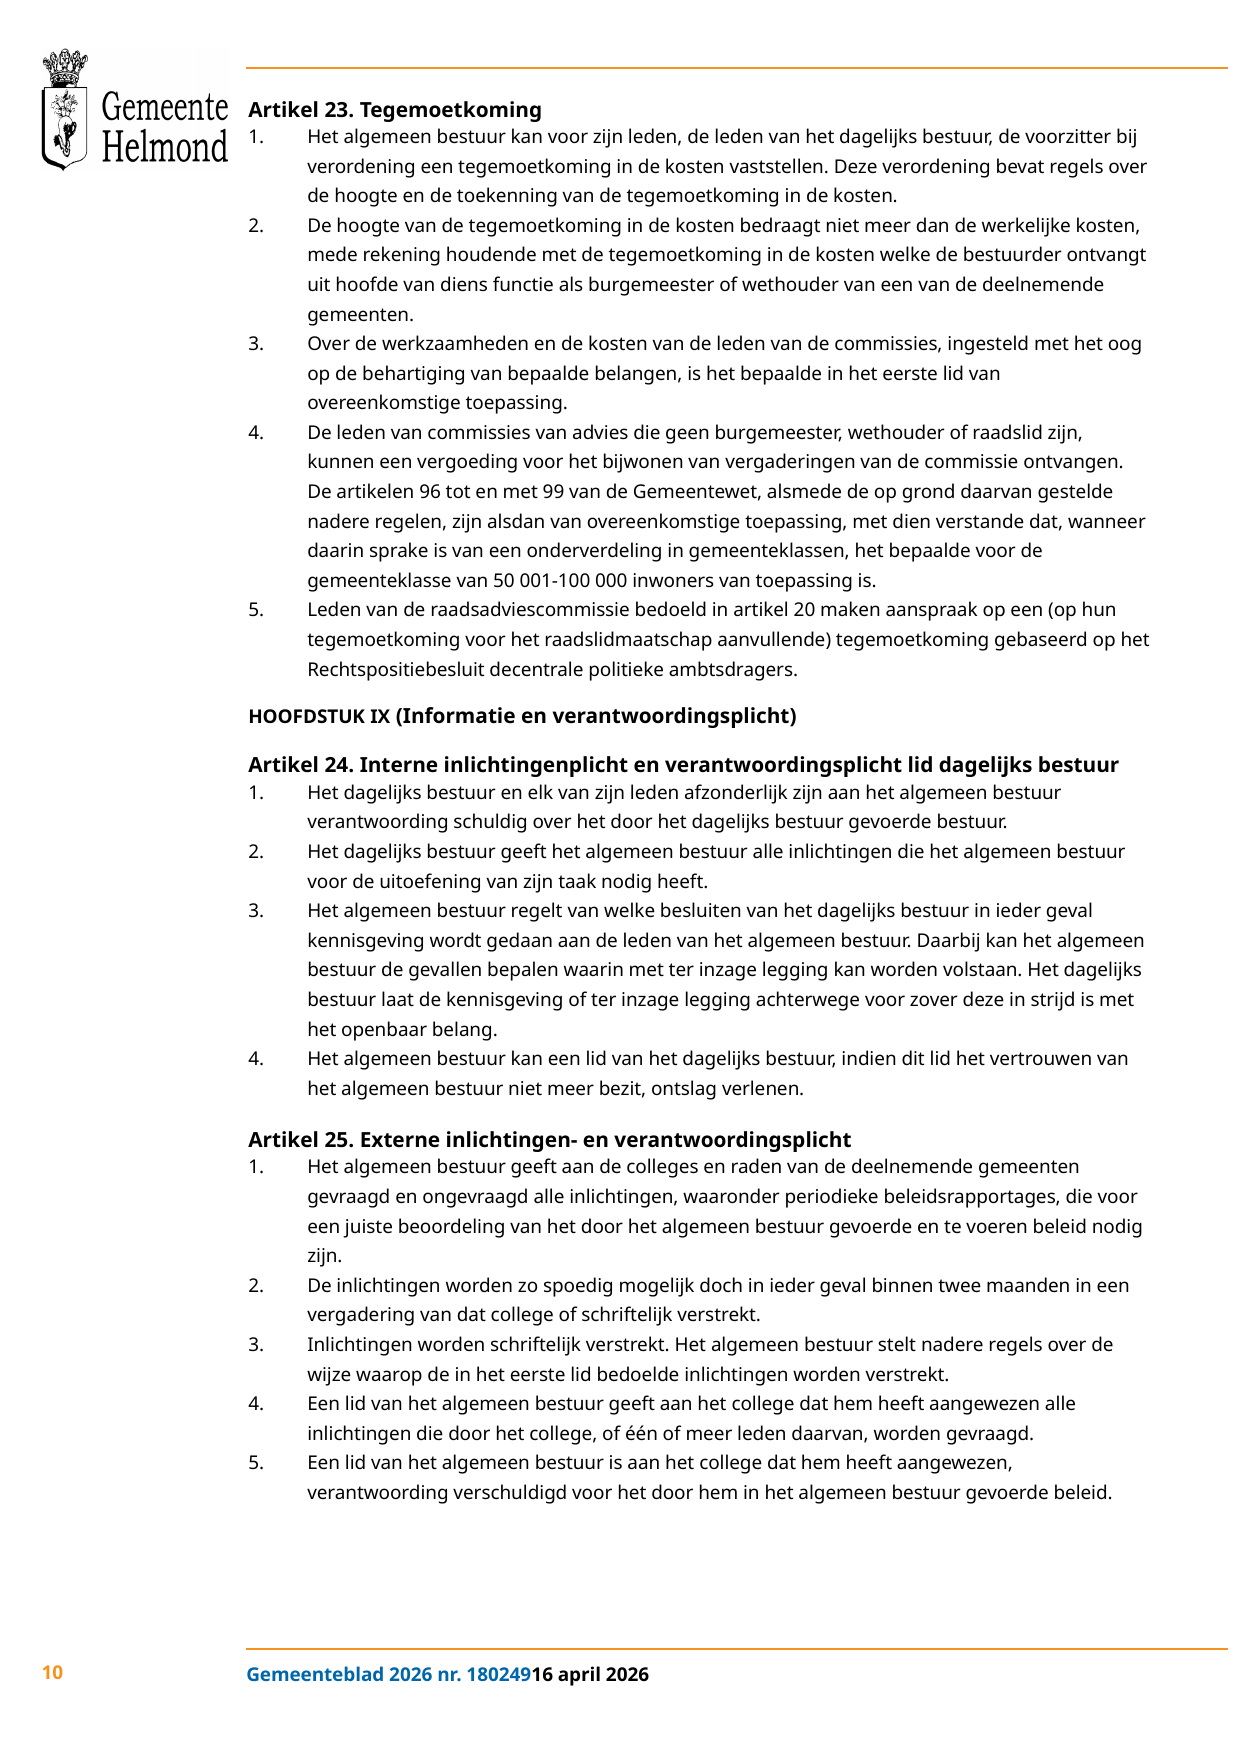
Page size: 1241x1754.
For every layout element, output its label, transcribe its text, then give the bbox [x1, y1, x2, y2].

list Over de werkzaamheden en de kosten van de leden van de commissies, ingesteld met het oog op de behartiging van bepaalde belangen, is het bepaalde in het eerste lid van overeenkomstige toepassing. [248, 330, 1152, 415]
list Het algemeen bestuur kan een lid van het dagelijks bestuur, indien dit lid het vertrouwen van het algemeen bestuur niet meer bezit, ontslag verlenen. [248, 1045, 1152, 1101]
text Artikel 23. Tegemoetkoming [248, 95, 1152, 123]
list Een lid van het algemeen bestuur is aan het college dat hem heeft aangewezen, verantwoording verschuldigd voor het door hem in het algemeen bestuur gevoerde beleid. [248, 1449, 1152, 1505]
picture [41, 47, 231, 172]
text Artikel 24. Interne inlichtingenplicht en verantwoordingsplicht lid dagelijks bestuur [248, 751, 1152, 779]
list Het dagelijks bestuur en elk van zijn leden afzonderlijk zijn aan het algemeen bestuur verantwoording schuldig over het door het dagelijks bestuur gevoerde bestuur. [248, 779, 1152, 834]
text HOOFDSTUK IX (Informatie en verantwoordingsplicht) [248, 701, 1152, 730]
list Het algemeen bestuur geeft aan de colleges en raden van de deelnemende gemeenten gevraagd en ongevraagd alle inlichtingen, waaronder periodieke beleidsrapportages, die voor een juiste beoordeling van het door het algemeen bestuur gevoerde en te voeren beleid nodig zijn. [248, 1154, 1152, 1268]
text Artikel 25. Externe inlichtingen- en verantwoordingsplicht [248, 1125, 1152, 1154]
list De inlichtingen worden zo spoedig mogelijk doch in ieder geval binnen twee maanden in een vergadering van dat college of schriftelijk verstrekt. [248, 1272, 1152, 1327]
list Inlichtingen worden schriftelijk verstrekt. Het algemeen bestuur stelt nadere regels over de wijze waarop de in het eerste lid bedoelde inlichtingen worden verstrekt. [248, 1331, 1152, 1387]
list De hoogte van de tegemoetkoming in de kosten bedraagt niet meer dan de werkelijke kosten, mede rekening houdende met de tegemoetkoming in de kosten welke de bestuurder ontvangt uit hoofde van diens functie als burgemeester of wethouder van een van de deelnemende gemeenten. [248, 212, 1152, 326]
list Het algemeen bestuur kan voor zijn leden, de leden van het dagelijks bestuur, de voorzitter bij verordening een tegemoetkoming in de kosten vaststellen. Deze verordening bevat regels over de hoogte en de toekenning van de tegemoetkoming in de kosten. [248, 123, 1152, 208]
list Het dagelijks bestuur geeft het algemeen bestuur alle inlichtingen die het algemeen bestuur voor de uitoefening van zijn taak nodig heeft. [248, 838, 1152, 893]
list Leden van de raadsadviescommissie bedoeld in artikel 20 maken aanspraak op een (op hun tegemoetkoming voor het raadslidmaatschap aanvullende) tegemoetkoming gebaseerd op het Rechtspositiebesluit decentrale politieke ambtsdragers. [248, 597, 1152, 681]
list Het algemeen bestuur regelt van welke besluiten van het dagelijks bestuur in ieder geval kennisgeving wordt gedaan aan de leden van het algemeen bestuur. Daarbij kan het algemeen bestuur de gevallen bepalen waarin met ter inzage legging kan worden volstaan. Het dagelijks bestuur laat de kennisgeving of ter inzage legging achterwege voor zover deze in strijd is met het openbaar belang. [248, 897, 1152, 1041]
list De leden van commissies van advies die geen burgemeester, wethouder of raadslid zijn, kunnen een vergoeding voor het bijwonen van vergaderingen van de commissie ontvangen. De artikelen 96 tot en met 99 van de Gemeentewet, alsmede de op grond daarvan gestelde nadere regelen, zijn alsdan van overeenkomstige toepassing, met dien verstande dat, wanneer daarin sprake is van een onderverdeling in gemeenteklassen, het bepaalde voor de gemeenteklasse van 50 001-100 000 inwoners van toepassing is. [248, 419, 1152, 593]
list Een lid van het algemeen bestuur geeft aan het college dat hem heeft aangewezen alle inlichtingen die door het college, of één of meer leden daarvan, worden gevraagd. [248, 1390, 1152, 1446]
